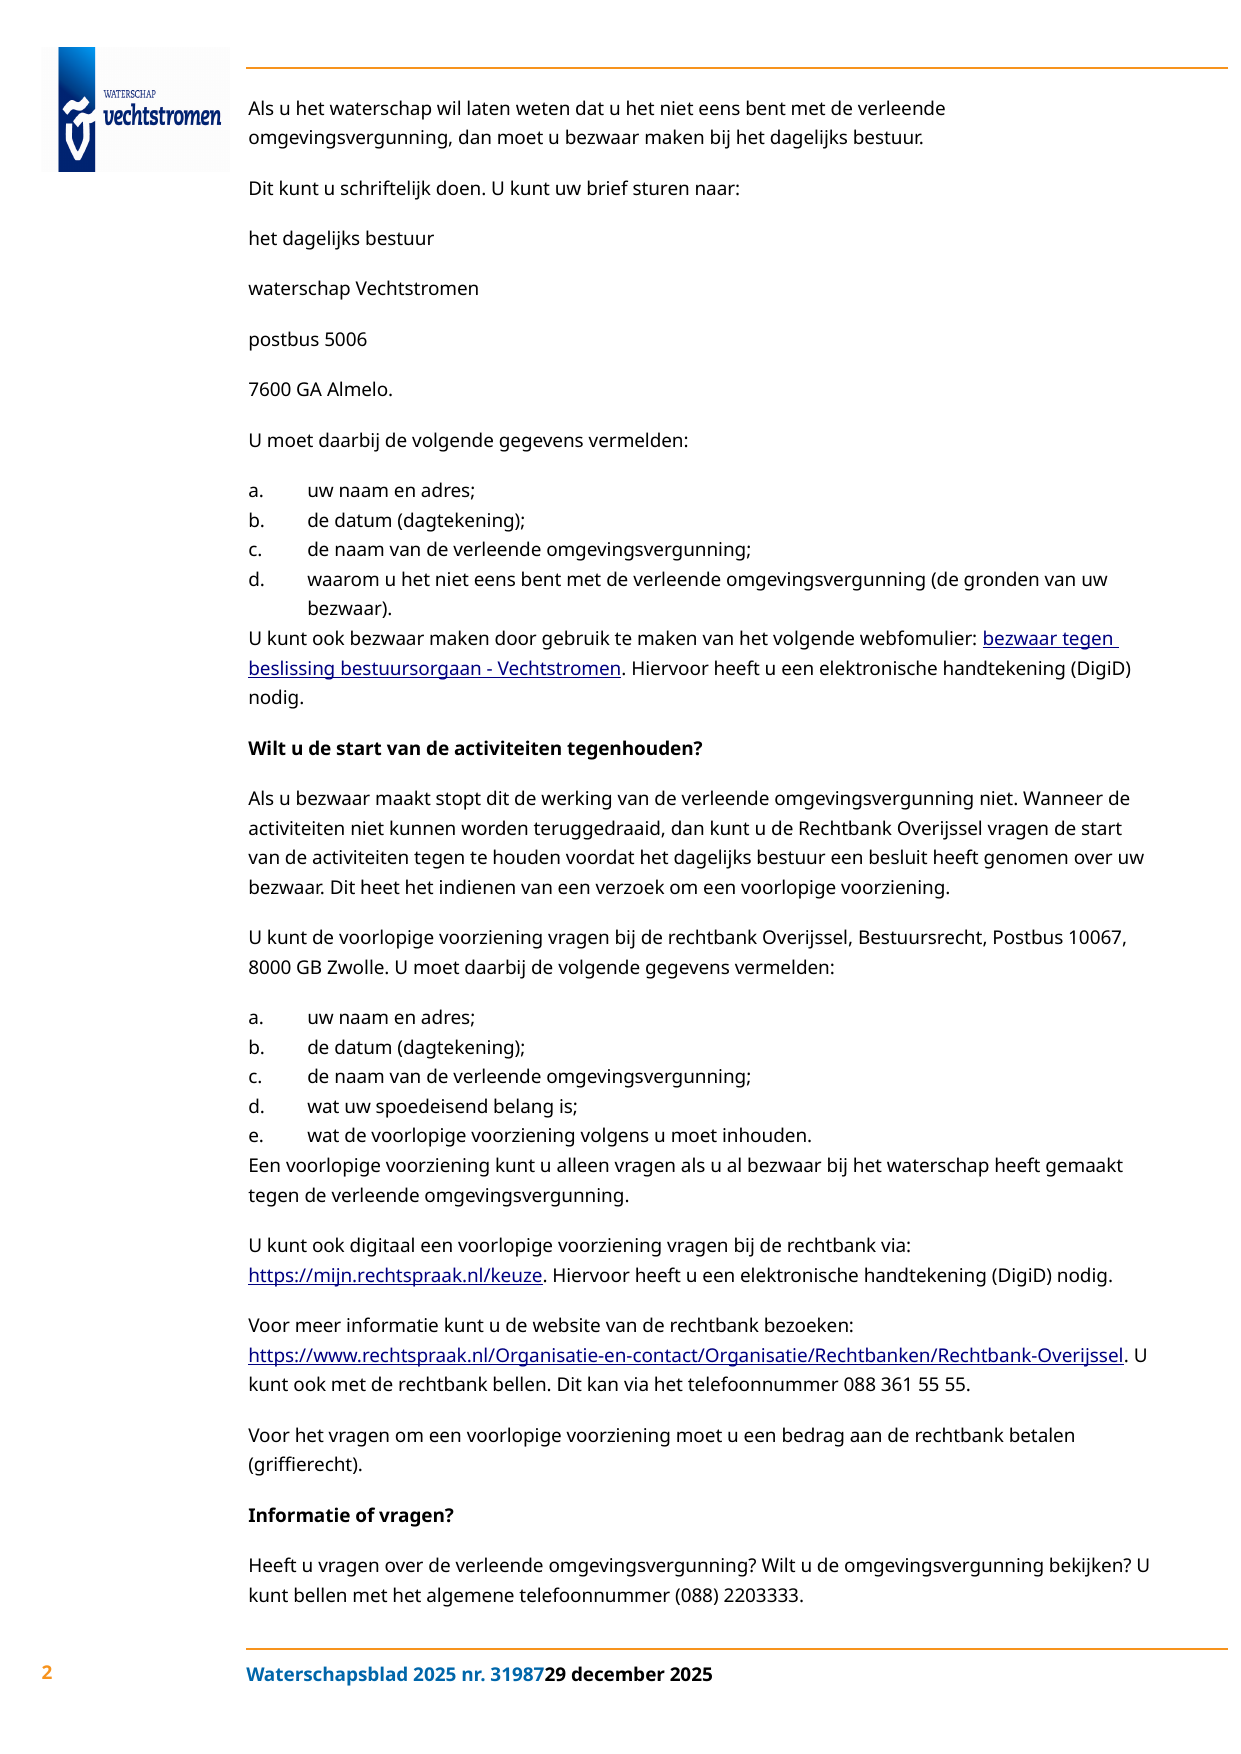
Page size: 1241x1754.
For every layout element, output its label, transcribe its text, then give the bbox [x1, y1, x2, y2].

list de naam van de verleende omgevingsvergunning; [248, 536, 1152, 562]
text het dagelijks bestuur [248, 225, 1152, 251]
list de naam van de verleende omgevingsvergunning; [248, 1063, 1152, 1089]
text Voor het vragen om een voorlopige voorziening moet u een bedrag aan de rechtbank betalen (griffierecht). [248, 1422, 1152, 1477]
list uw naam en adres; [248, 1004, 1152, 1030]
list wat de voorlopige voorziening volgens u moet inhouden. [248, 1123, 1152, 1148]
text Wilt u de start van de activiteiten tegenhouden? [248, 735, 1152, 761]
list de datum (dagtekening); [248, 1034, 1152, 1060]
text Als u het waterschap wil laten weten dat u het niet eens bent met de verleende omgevingsvergunning, dan moet u bezwaar maken bij het dagelijks bestuur. [248, 95, 1152, 150]
text waterschap Vechtstromen [248, 276, 1152, 301]
list de datum (dagtekening); [248, 507, 1152, 533]
text 7600 GA Almelo. [248, 376, 1152, 402]
text Als u bezwaar maakt stopt dit de werking van de verleende omgevingsvergunning niet. Wanneer de activiteiten niet kunnen worden teruggedraaid, dan kunt u de Rechtbank Overijssel vragen de start van de activiteiten tegen te houden voordat het dagelijks bestuur een besluit heeft genomen over uw bezwaar. Dit heet het indienen van een verzoek om een voorlopige voorziening. [248, 785, 1152, 900]
text postbus 5006 [248, 326, 1152, 352]
text Voor meer informatie kunt u de website van de rechtbank bezoeken: https://www.rechtspraak.nl/Organisatie-en-contact/Organisatie/Rechtbanken/Rechtbank-Overijssel. U kunt ook met de rechtbank bellen. Dit kan via het telefoonnummer 088 361 55 55. [248, 1312, 1152, 1397]
list waarom u het niet eens bent met de verleende omgevingsvergunning (de gronden van uw bezwaar). [248, 566, 1152, 621]
picture [41, 47, 231, 172]
text Informatie of vragen? [248, 1502, 1152, 1528]
list wat uw spoedeisend belang is; [248, 1093, 1152, 1119]
text U kunt ook digitaal een voorlopige voorziening vragen bij de rechtbank via: https://mijn.rechtspraak.nl/keuze. Hiervoor heeft u een elektronische handtekening (DigiD) nodig. [248, 1232, 1152, 1288]
list uw naam en adres; [248, 477, 1152, 503]
text Dit kunt u schriftelijk doen. U kunt uw brief sturen naar: [248, 175, 1152, 201]
text U kunt ook bezwaar maken door gebruik te maken van het volgende webfomulier: bezwaar tegen beslissing bestuursorgaan - Vechtstromen. Hiervoor heeft u een elektronische handtekening (DigiD) nodig. [248, 625, 1152, 710]
text U moet daarbij de volgende gegevens vermelden: [248, 427, 1152, 453]
text U kunt de voorlopige voorziening vragen bij de rechtbank Overijssel, Bestuursrecht, Postbus 10067, 8000 GB Zwolle. U moet daarbij de volgende gegevens vermelden: [248, 924, 1152, 980]
text Heeft u vragen over de verleende omgevingsvergunning? Wilt u de omgevingsvergunning bekijken? U kunt bellen met het algemene telefoonnummer (088) 2203333. [248, 1552, 1152, 1608]
text Een voorlopige voorziening kunt u alleen vragen als u al bezwaar bij het waterschap heeft gemaakt tegen de verleende omgevingsvergunning. [248, 1152, 1152, 1208]
